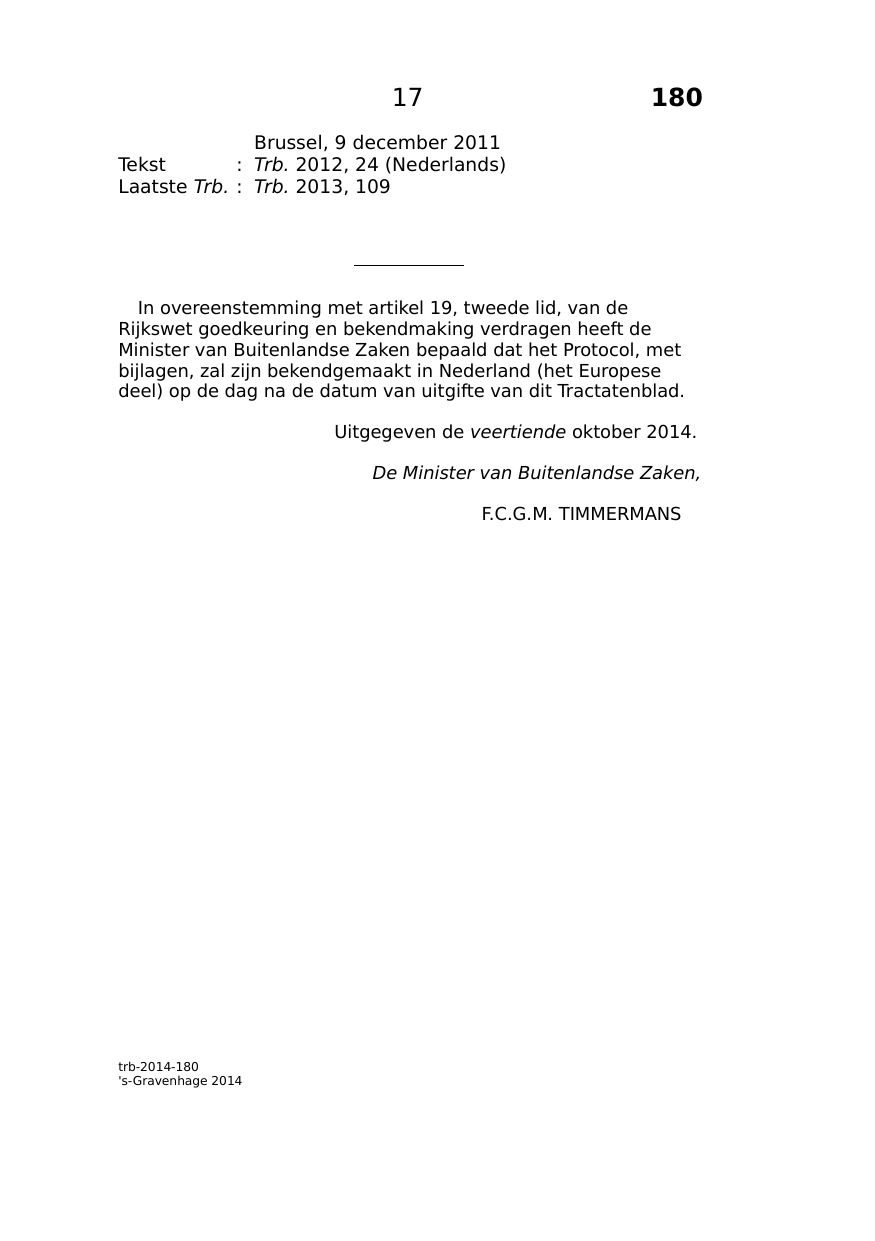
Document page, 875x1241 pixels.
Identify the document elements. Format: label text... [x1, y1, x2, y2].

table_cell [118, 132, 236, 154]
table_cell : [236, 176, 254, 197]
table_cell Tekst [118, 154, 236, 176]
table_cell [236, 132, 254, 154]
table_cell Laatste Trb. [118, 176, 236, 197]
table_cell Brussel, 9 december 2011 [254, 132, 703, 154]
text In overeenstemming met artikel 19, tweede lid, van de Rijkswet goedkeuring en bekendmaking verdragen heeft de Minister van Buitenlandse Zaken bepaald dat het Protocol, met bijlagen, zal zijn bekendgemaakt in Nederland (het Europese deel) op de dag na de datum van uitgifte van dit Tractatenblad. [118, 298, 703, 402]
text 's-Gravenhage 2014 [118, 1074, 352, 1088]
table_cell Trb. 2013, 109 [254, 176, 703, 197]
table_cell : [236, 154, 254, 176]
text De Minister van Buitenlandse Zaken, F.C.G.M. TIMMERMANS [118, 463, 703, 525]
table_cell Trb. 2012, 24 (Nederlands) [254, 154, 703, 176]
text Uitgegeven de veertiende oktober 2014. [118, 422, 703, 443]
text trb-2014-180 [118, 1060, 352, 1074]
